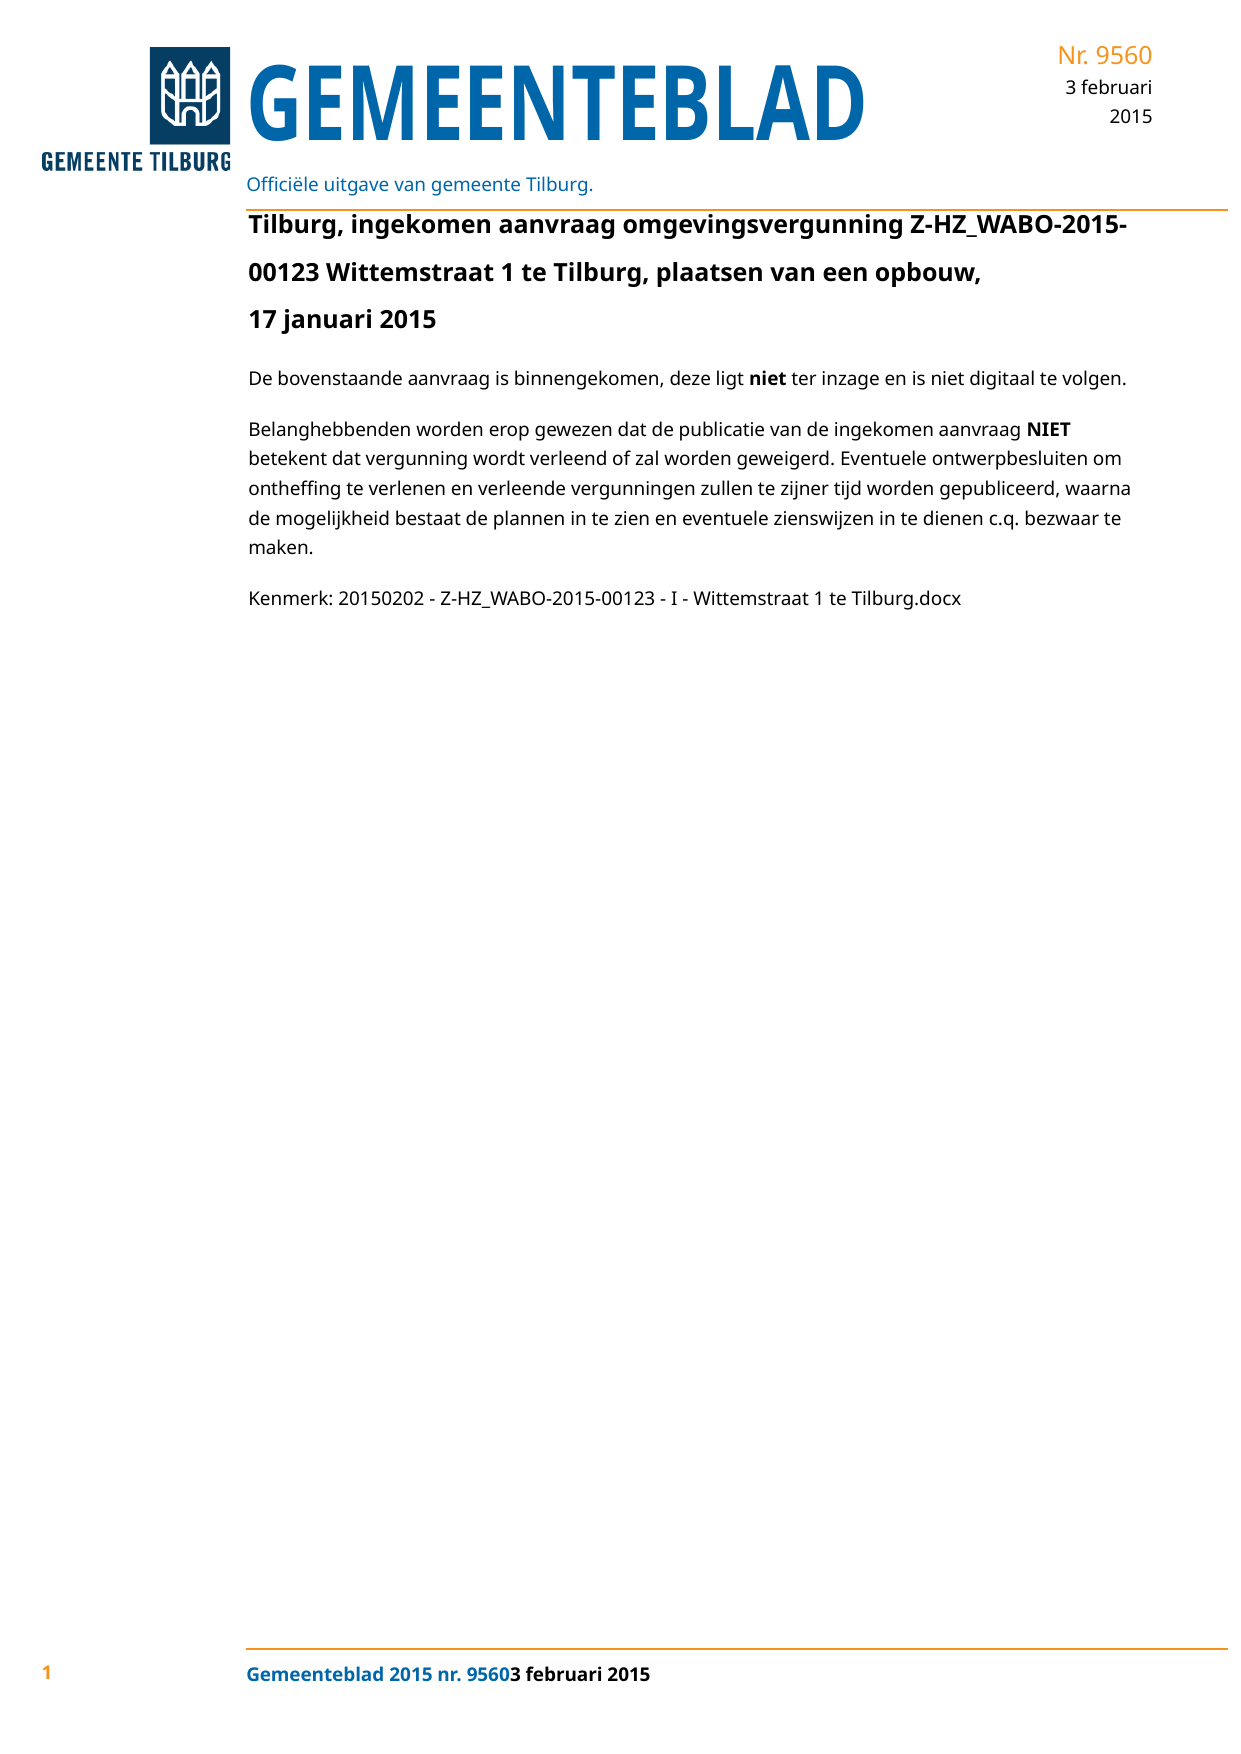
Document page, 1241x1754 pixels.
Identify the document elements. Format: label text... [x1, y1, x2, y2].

text Belanghebbenden worden erop gewezen dat de publicatie van de ingekomen aanvraag NIET betekent dat vergunning wordt verleend of zal worden geweigerd. Eventuele ontwerpbesluiten om ontheffing te verlenen en verleende vergunningen zullen te zijner tijd worden gepubliceerd, waarna de mogelijkheid bestaat de plannen in te zien en eventuele zienswijzen in te dienen c.q. bezwaar te maken. [248, 416, 1152, 560]
text Kenmerk: 20150202 - Z-HZ_WABO-2015-00123 - I - Wittemstraat 1 te Tilburg.docx [248, 585, 1152, 610]
text De bovenstaande aanvraag is binnengekomen, deze ligt niet ter inzage en is niet digitaal te volgen. [248, 366, 1152, 391]
text Tilburg, ingekomen aanvraag omgevingsvergunning Z-HZ_WABO-2015-00123 Wittemstraat 1 te Tilburg, plaatsen van een opbouw, 17 januari 2015 [248, 211, 1152, 336]
picture [41, 47, 231, 172]
